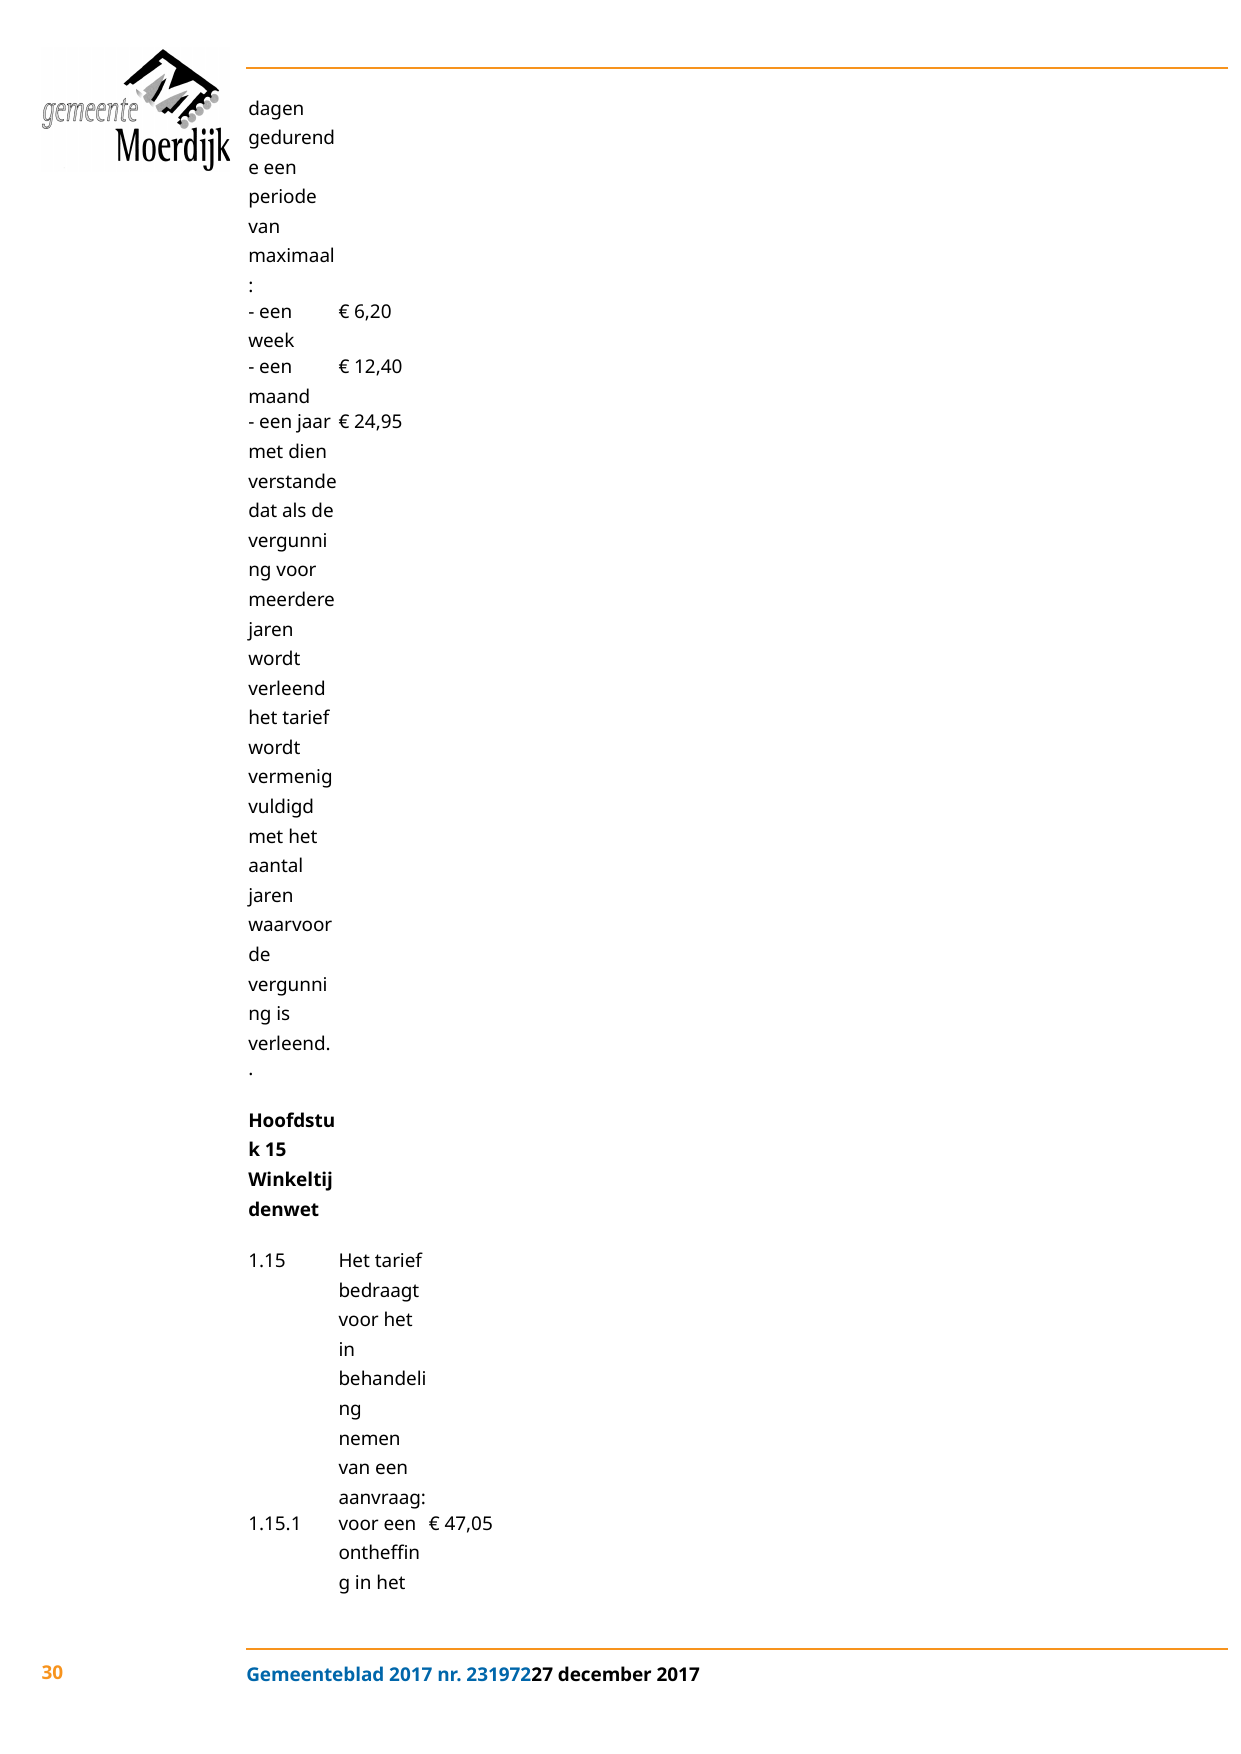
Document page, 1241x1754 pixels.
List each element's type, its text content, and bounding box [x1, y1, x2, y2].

table_cell - een maand [248, 353, 338, 409]
table_cell € 12,40 [338, 353, 429, 409]
picture [41, 47, 231, 172]
table_cell voor een ontheffing in het [338, 1510, 429, 1594]
table_cell dagen gedurende een periode van maximaal: [248, 95, 338, 298]
table_cell - een jaar met dien verstande dat als de vergunning voor meerdere jaren wordt verleend het tarief wordt vermenigvuldigd met het aantal jaren waarvoor de vergunning is verleend. [248, 409, 338, 1056]
table_cell [338, 95, 429, 298]
table_cell € 6,20 [338, 298, 429, 353]
table_cell Het tarief bedraagt voor het in behandeling nemen van een aanvraag: [338, 1247, 429, 1510]
table_cell [248, 1081, 338, 1107]
table_cell . [248, 1056, 338, 1081]
table_cell [338, 1056, 429, 1081]
table_cell € 24,95 [338, 409, 429, 1056]
table_cell 1.15 [248, 1247, 338, 1510]
table_cell € 47,05 [429, 1510, 519, 1594]
table_cell - een week [248, 298, 338, 353]
table_cell 1.15.1 [248, 1510, 338, 1594]
table_cell [248, 1222, 338, 1247]
table_cell Hoofdstuk 15 Winkeltijdenwet [248, 1107, 338, 1222]
table_cell [429, 1247, 519, 1510]
